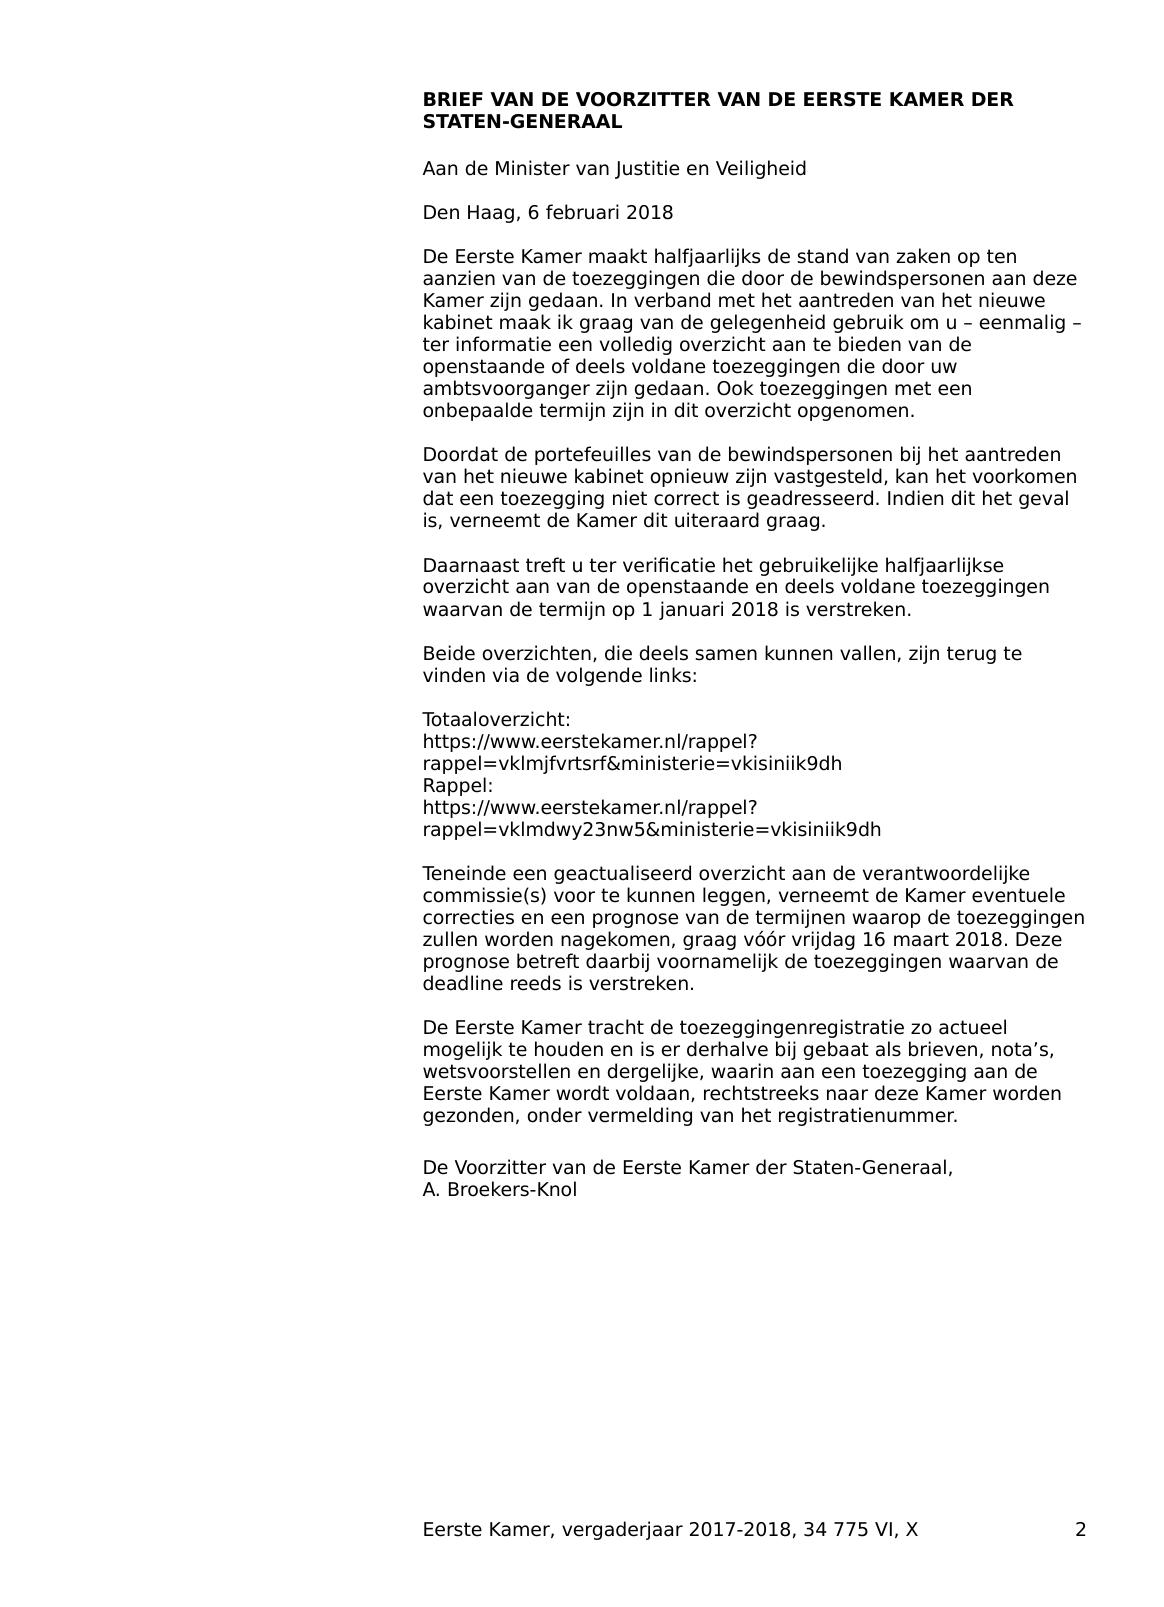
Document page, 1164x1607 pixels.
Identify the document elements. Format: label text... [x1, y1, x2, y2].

subtitle BRIEF VAN DE VOORZITTER VAN DE EERSTE KAMER DER STATEN-GENERAAL [422, 89, 1087, 133]
text Den Haag, 6 februari 2018 [422, 202, 1087, 224]
text Teneinde een geactualiseerd overzicht aan de verantwoordelijke commissie(s) voor te kunnen leggen, verneemt de Kamer eventuele correcties en een prognose van de termijnen waarop de toezeggingen zullen worden nagekomen, graag vóór vrijdag 16 maart 2018. Deze prognose betreft daarbij voornamelijk de toezeggingen waarvan de deadline reeds is verstreken. [422, 863, 1087, 995]
text De Voorzitter van de Eerste Kamer der Staten-Generaal, A. Broekers-Knol [422, 1157, 1087, 1201]
text Doordat de portefeuilles van de bewindspersonen bij het aantreden van het nieuwe kabinet opnieuw zijn vastgesteld, kan het voorkomen dat een toezegging niet correct is geadresseerd. Indien dit het geval is, verneemt de Kamer dit uiteraard graag. [422, 444, 1087, 532]
text Totaaloverzicht: [422, 709, 1087, 731]
text Daarnaast treft u ter verificatie het gebruikelijke halfjaarlijkse overzicht aan van de openstaande en deels voldane toezeggingen waarvan de termijn op 1 januari 2018 is verstreken. [422, 554, 1087, 620]
text Rappel: [422, 775, 1087, 797]
text Beide overzichten, die deels samen kunnen vallen, zijn terug te vinden via de volgende links: [422, 643, 1087, 687]
text https://www.eerstekamer.nl/rappel?rappel=vklmdwy23nw5&ministerie=vkisiniik9dh [422, 797, 1087, 841]
text De Eerste Kamer tracht de toezeggingenregistratie zo actueel mogelijk te houden en is er derhalve bij gebaat als brieven, nota’s, wetsvoorstellen en dergelijke, waarin aan een toezegging aan de Eerste Kamer wordt voldaan, rechtstreeks naar deze Kamer worden gezonden, onder vermelding van het registratienummer. [422, 1017, 1087, 1127]
text https://www.eerstekamer.nl/rappel?rappel=vklmjfvrtsrf&ministerie=vkisiniik9dh [422, 731, 1087, 775]
text Aan de Minister van Justitie en Veiligheid [422, 158, 1087, 180]
text De Eerste Kamer maakt halfjaarlijks de stand van zaken op ten aanzien van de toezeggingen die door de bewindspersonen aan deze Kamer zijn gedaan. In verband met het aantreden van het nieuwe kabinet maak ik graag van de gelegenheid gebruik om u – eenmalig – ter informatie een volledig overzicht aan te bieden van de openstaande of deels voldane toezeggingen die door uw ambtsvoorganger zijn gedaan. Ook toezeggingen met een onbepaalde termijn zijn in dit overzicht opgenomen. [422, 246, 1087, 422]
